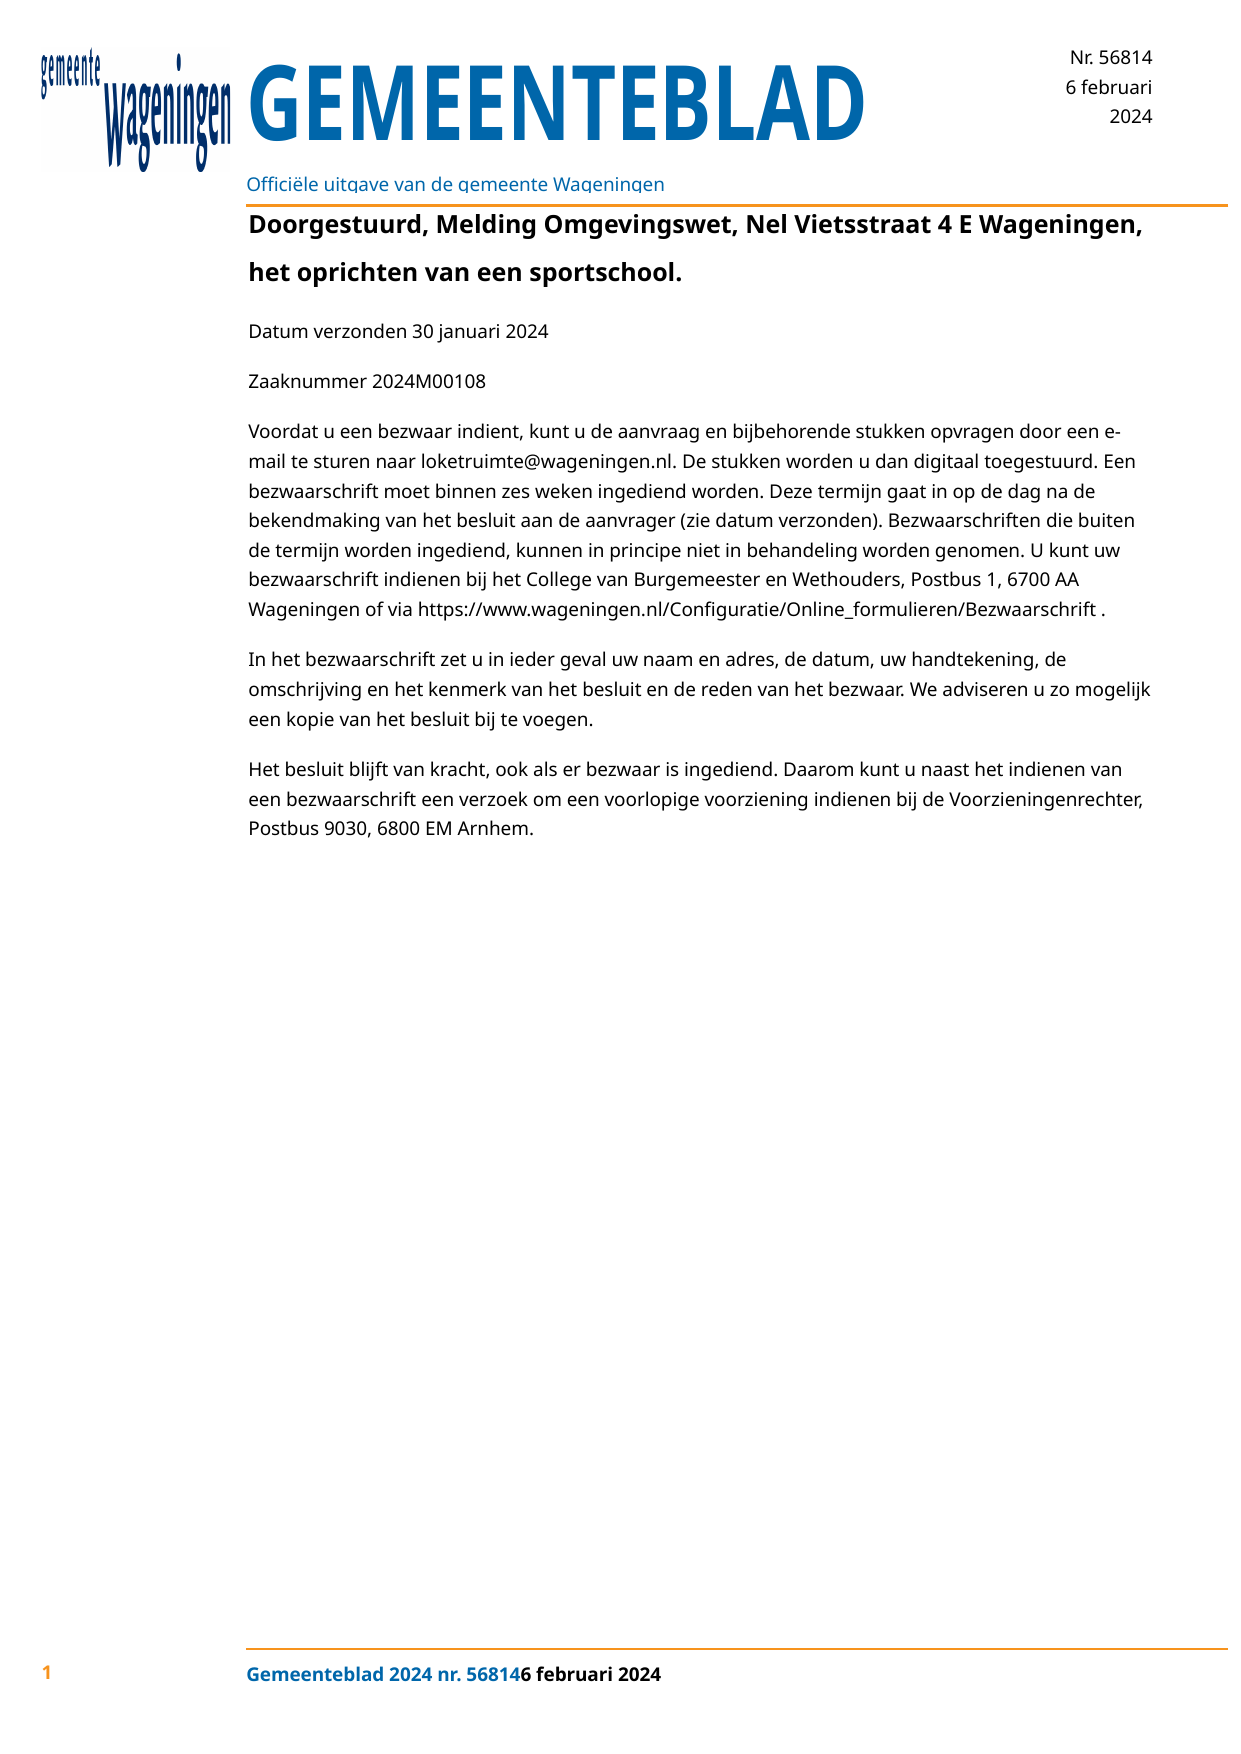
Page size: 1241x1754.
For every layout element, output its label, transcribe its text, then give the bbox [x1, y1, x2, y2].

picture [41, 47, 231, 172]
text In het bezwaarschrift zet u in ieder geval uw naam en adres, de datum, uw handtekening, de omschrijving en het kenmerk van het besluit en de reden van het bezwaar. We adviseren u zo mogelijk een kopie van het besluit bij te voegen. [248, 647, 1152, 732]
text Het besluit blijft van kracht, ook als er bezwaar is ingediend. Daarom kunt u naast het indienen van een bezwaarschrift een verzoek om een voorlopige voorziening indienen bij de Voorzieningenrechter, Postbus 9030, 6800 EM Arnhem. [248, 756, 1152, 841]
text Datum verzonden 30 januari 2024 [248, 318, 1152, 344]
text Zaaknummer 2024M00108 [248, 368, 1152, 394]
text Voordat u een bezwaar indient, kunt u de aanvraag en bijbehorende stukken opvragen door een e-mail te sturen naar loketruimte@wageningen.nl. De stukken worden u dan digitaal toegestuurd. Een bezwaarschrift moet binnen zes weken ingediend worden. Deze termijn gaat in op de dag na de bekendmaking van het besluit aan de aanvrager (zie datum verzonden). Bezwaarschriften die buiten de termijn worden ingediend, kunnen in principe niet in behandeling worden genomen. U kunt uw bezwaarschrift indienen bij het College van Burgemeester en Wethouders, Postbus 1, 6700 AA Wageningen of via https://www.wageningen.nl/Configuratie/Online_formulieren/Bezwaarschrift . [248, 419, 1152, 622]
text Doorgestuurd, Melding Omgevingswet, Nel Vietsstraat 4 E Wageningen, het oprichten van een sportschool. [248, 207, 1152, 288]
